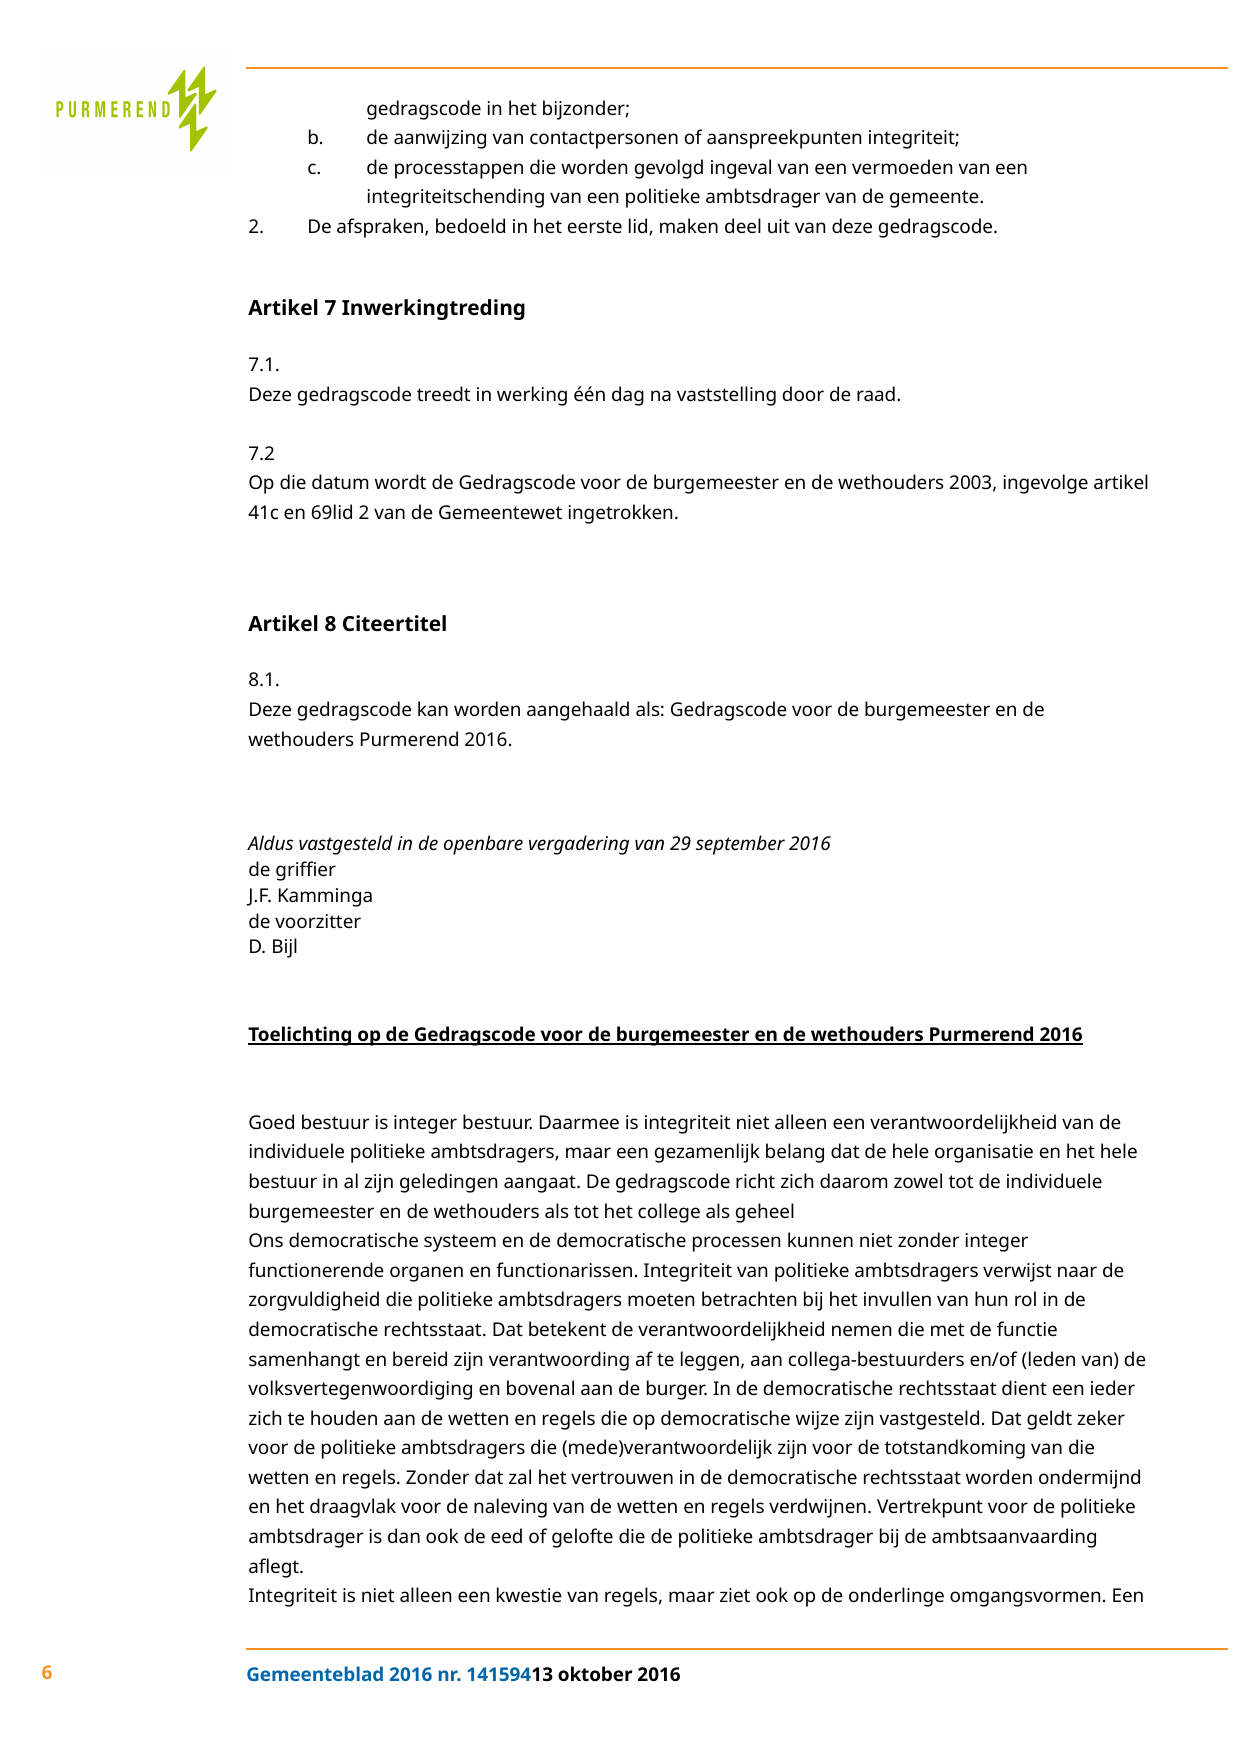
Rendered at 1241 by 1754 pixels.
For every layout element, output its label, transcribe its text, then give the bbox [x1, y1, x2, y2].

text D. Bijl [248, 933, 1152, 959]
list de processtappen die worden gevolgd ingeval van een vermoeden van een integriteitschending van een politieke ambtsdrager van de gemeente. [307, 154, 1152, 209]
text 7.1. [248, 351, 1152, 377]
text Deze gedragscode treedt in werking één dag na vaststelling door de raad. [248, 381, 1152, 406]
text Integriteit is niet alleen een kwestie van regels, maar ziet ook op de onderlinge omgangsvormen. Een [248, 1582, 1152, 1608]
text 8.1. [248, 667, 1152, 692]
list de aanwijzing van contactpersonen of aanspreekpunten integriteit; [307, 124, 1152, 150]
text Aldus vastgesteld in de openbare vergadering van 29 september 2016 [248, 831, 1152, 856]
text J.F. Kamminga [248, 882, 1152, 908]
text de voorzitter [248, 908, 1152, 933]
list gedragscode in het bijzonder; [307, 95, 1152, 121]
text 7.2 [248, 440, 1152, 466]
text Goed bestuur is integer bestuur. Daarmee is integriteit niet alleen een verantwoordelijkheid van de individuele politieke ambtsdragers, maar een gezamenlijk belang dat de hele organisatie en het hele bestuur in al zijn geledingen aangaat. De gedragscode richt zich daarom zowel tot de individuele burgemeester en de wethouders als tot het college als geheel [248, 1109, 1152, 1224]
text Op die datum wordt de Gedragscode voor de burgemeester en de wethouders 2003, ingevolge artikel 41c en 69lid 2 van de Gemeentewet ingetrokken. [248, 469, 1152, 525]
text Toelichting op de Gedragscode voor de burgemeester en de wethouders Purmerend 2016 [248, 1011, 1152, 1050]
picture [41, 47, 231, 172]
list De afspraken, bedoeld in het eerste lid, maken deel uit van deze gedragscode. [248, 213, 1152, 239]
text Artikel 7 Inwerkingtreding [248, 293, 1152, 322]
text Ons democratische systeem en de democratische processen kunnen niet zonder integer functionerende organen en functionarissen. Integriteit van politieke ambtsdragers verwijst naar de zorgvuldigheid die politieke ambtsdragers moeten betrachten bij het invullen van hun rol in de democratische rechtsstaat. Dat betekent de verantwoordelijkheid nemen die met de functie samenhangt en bereid zijn verantwoording af te leggen, aan collega-bestuurders en/of (leden van) de volksvertegenwoordiging en bovenal aan de burger. In de democratische rechtsstaat dient een ieder zich te houden aan de wetten en regels die op democratische wijze zijn vastgesteld. Dat geldt zeker voor de politieke ambtsdragers die (mede)verantwoordelijk zijn voor de totstandkoming van die wetten en regels. Zonder dat zal het vertrouwen in de democratische rechtsstaat worden ondermijnd en het draagvlak voor de naleving van de wetten en regels verdwijnen. Vertrekpunt voor de politieke ambtsdrager is dan ook de eed of gelofte die de politieke ambtsdrager bij de ambtsaanvaarding aflegt. [248, 1227, 1152, 1579]
text de griffier [248, 856, 1152, 882]
text Deze gedragscode kan worden aangehaald als: Gedragscode voor de burgemeester en de wethouders Purmerend 2016. [248, 696, 1152, 752]
text Artikel 8 Citeertitel [248, 609, 1152, 637]
